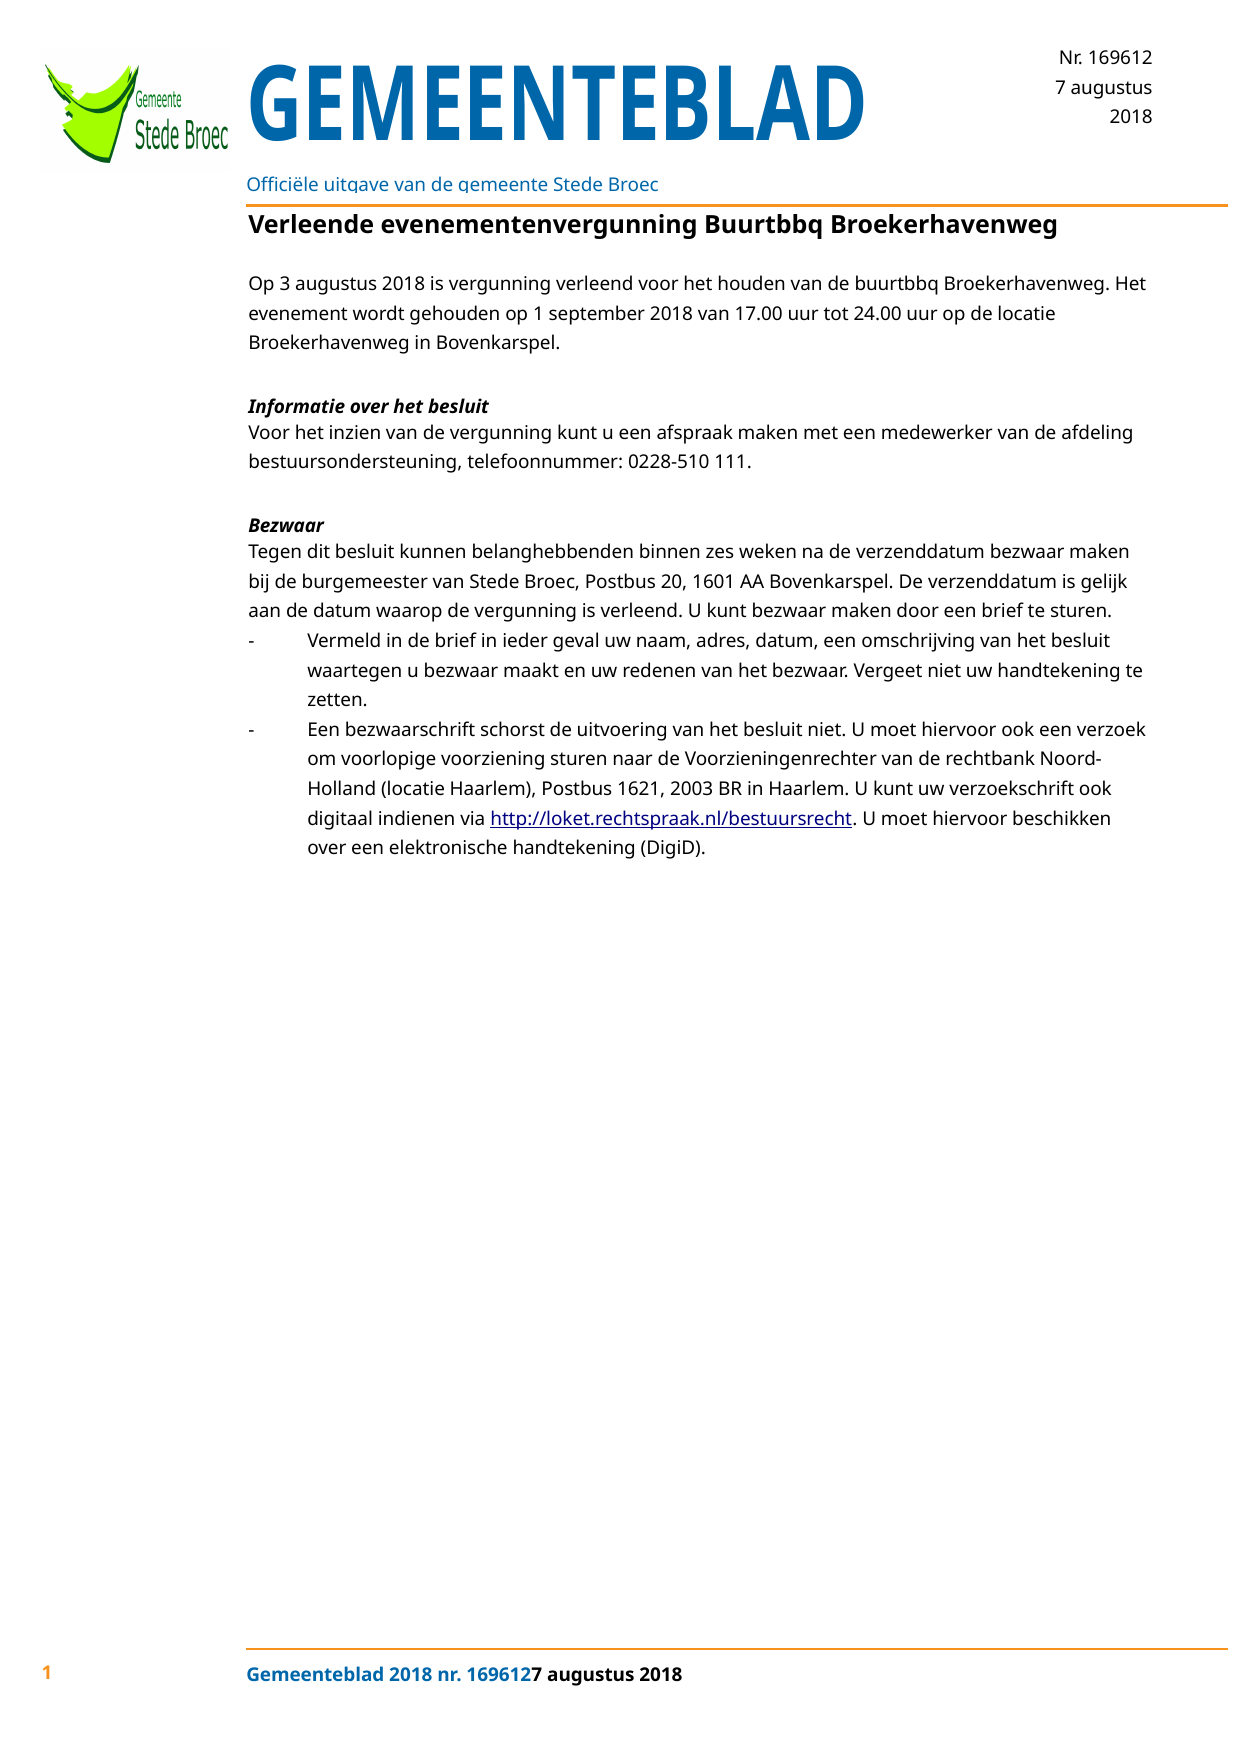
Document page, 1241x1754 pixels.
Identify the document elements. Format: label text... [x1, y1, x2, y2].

text Voor het inzien van de vergunning kunt u een afspraak maken met een medewerker van de afdeling bestuursondersteuning, telefoonnummer: 0228-510 111. [248, 419, 1152, 474]
text Tegen dit besluit kunnen belanghebbenden binnen zes weken na de verzenddatum bezwaar maken bij de burgemeester van Stede Broec, Postbus 20, 1601 AA Bovenkarspel. De verzenddatum is gelijk aan de datum waarop de vergunning is verleend. U kunt bezwaar maken door een brief te sturen. [248, 538, 1152, 623]
text Verleende evenementenvergunning Buurtbbq Broekerhavenweg [248, 207, 1152, 241]
picture [41, 47, 231, 172]
text Informatie over het besluit [248, 393, 1152, 419]
list Vermeld in de brief in ieder geval uw naam, adres, datum, een omschrijving van het besluit waartegen u bezwaar maakt en uw redenen van het bezwaar. Vergeet niet uw handtekening te zetten. [248, 627, 1152, 712]
text Op 3 augustus 2018 is vergunning verleend voor het houden van de buurtbbq Broekerhavenweg. Het evenement wordt gehouden op 1 september 2018 van 17.00 uur tot 24.00 uur op de locatie Broekerhavenweg in Bovenkarspel. [248, 270, 1152, 355]
text Bezwaar [248, 513, 1152, 538]
list Een bezwaarschrift schorst de uitvoering van het besluit niet. U moet hiervoor ook een verzoek om voorlopige voorziening sturen naar de Voorzieningenrechter van de rechtbank Noord-Holland (locatie Haarlem), Postbus 1621, 2003 BR in Haarlem. U kunt uw verzoekschrift ook digitaal indienen via http://loket.rechtspraak.nl/bestuursrecht. U moet hiervoor beschikken over een elektronische handtekening (DigiD). [248, 716, 1152, 860]
